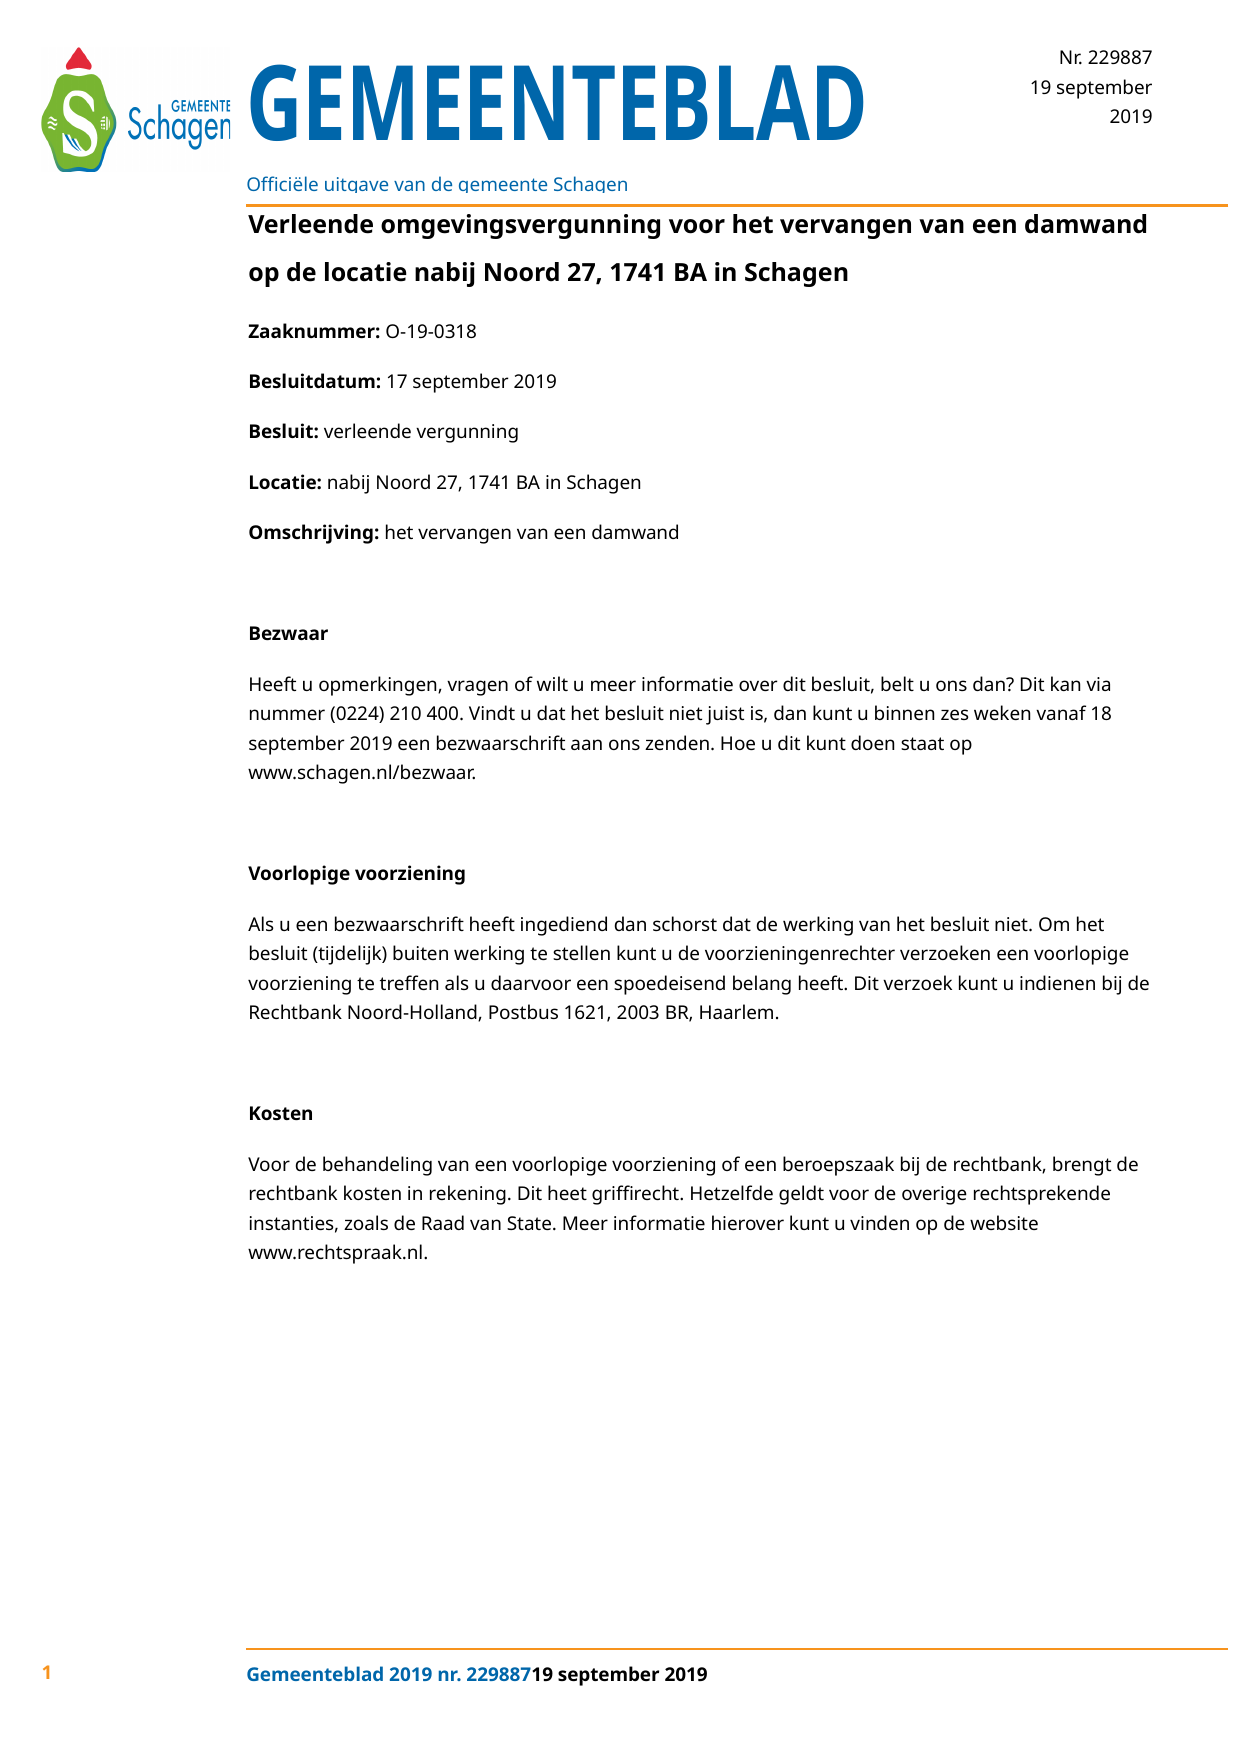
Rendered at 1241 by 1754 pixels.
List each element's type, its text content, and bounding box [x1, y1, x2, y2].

text Verleende omgevingsvergunning voor het vervangen van een damwand op de locatie nabij Noord 27, 1741 BA in Schagen [248, 207, 1152, 288]
text Besluitdatum: 17 september 2019 [248, 368, 1152, 394]
text Zaaknummer: O-19-0318 [248, 318, 1152, 344]
text Bezwaar [248, 620, 1152, 646]
text Voor de behandeling van een voorlopige voorziening of een beroepszaak bij de rechtbank, brengt de rechtbank kosten in rekening. Dit heet griffirecht. Hetzelfde geldt voor de overige rechtsprekende instanties, zoals de Raad van State. Meer informatie hierover kunt u vinden op de website www.rechtspraak.nl. [248, 1151, 1152, 1265]
text Kosten [248, 1100, 1152, 1126]
text Voorlopige voorziening [248, 860, 1152, 886]
text Locatie: nabij Noord 27, 1741 BA in Schagen [248, 469, 1152, 495]
picture [41, 47, 231, 172]
text Omschrijving: het vervangen van een damwand [248, 519, 1152, 545]
text Als u een bezwaarschrift heeft ingediend dan schorst dat de werking van het besluit niet. Om het besluit (tijdelijk) buiten werking te stellen kunt u de voorzieningenrechter verzoeken een voorlopige voorziening te treffen als u daarvoor een spoedeisend belang heeft. Dit verzoek kunt u indienen bij de Rechtbank Noord-Holland, Postbus 1621, 2003 BR, Haarlem. [248, 911, 1152, 1025]
text Heeft u opmerkingen, vragen of wilt u meer informatie over dit besluit, belt u ons dan? Dit kan via nummer (0224) 210 400. Vindt u dat het besluit niet juist is, dan kunt u binnen zes weken vanaf 18 september 2019 een bezwaarschrift aan ons zenden. Hoe u dit kunt doen staat op www.schagen.nl/bezwaar. [248, 671, 1152, 785]
text Besluit: verleende vergunning [248, 419, 1152, 444]
